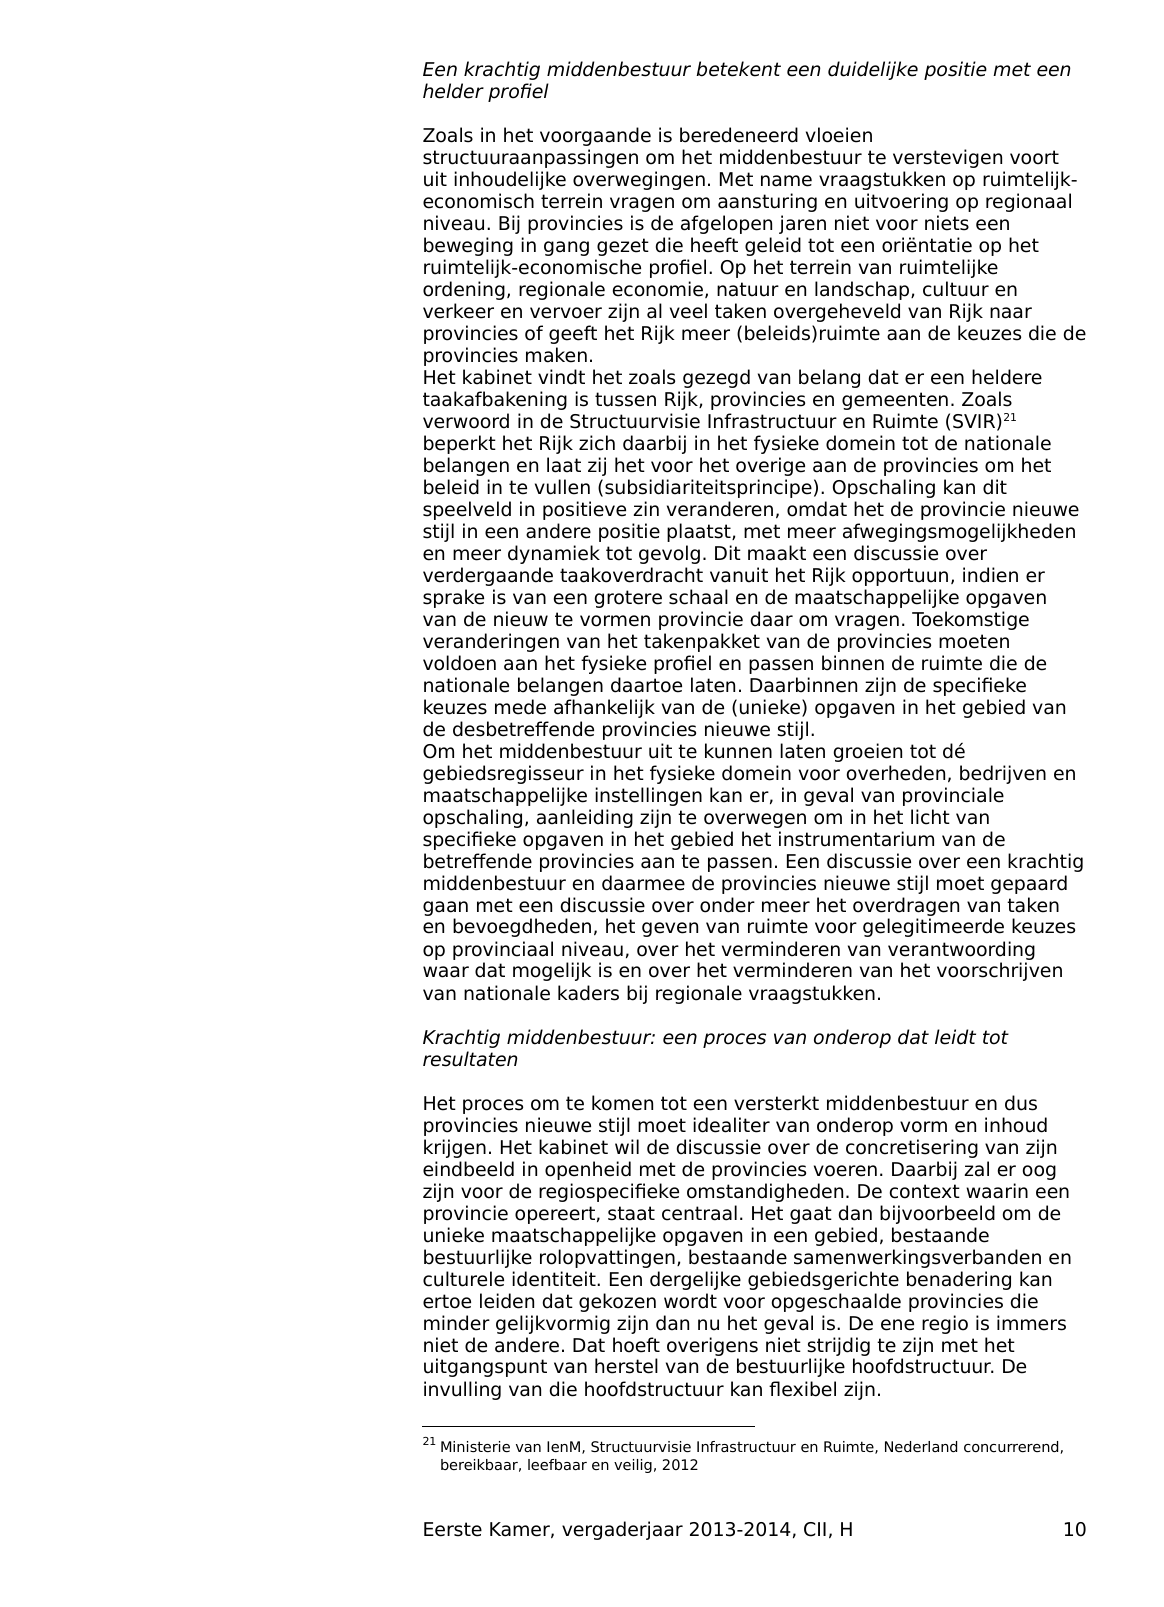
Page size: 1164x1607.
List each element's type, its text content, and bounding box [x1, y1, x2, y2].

text Zoals in het voorgaande is beredeneerd vloeien structuuraanpassingen om het middenbestuur te verstevigen voort uit inhoudelijke overwegingen. Met name vraagstukken op ruimtelijk-economisch terrein vragen om aansturing en uitvoering op regionaal niveau. Bij provincies is de afgelopen jaren niet voor niets een beweging in gang gezet die heeft geleid tot een oriëntatie op het ruimtelijk-economische profiel. Op het terrein van ruimtelijke ordening, regionale economie, natuur en landschap, cultuur en verkeer en vervoer zijn al veel taken overgeheveld van Rijk naar provincies of geeft het Rijk meer (beleids)ruimte aan de keuzes die de provincies maken. [422, 125, 1087, 367]
text Het kabinet vindt het zoals gezegd van belang dat er een heldere taakafbakening is tussen Rijk, provincies en gemeenten. Zoals verwoord in de Structuurvisie Infrastructuur en Ruimte (SVIR) beperkt het Rijk zich daarbij in het fysieke domein tot de nationale belangen en laat zij het voor het overige aan de provincies om het beleid in te vullen (subsidiariteitsprincipe). Opschaling kan dit speelveld in positieve zin veranderen, omdat het de provincie nieuwe stijl in een andere positie plaatst, met meer afwegingsmogelijkheden en meer dynamiek tot gevolg. Dit maakt een discussie over verdergaande taakoverdracht vanuit het Rijk opportuun, indien er sprake is van een grotere schaal en de maatschappelijke opgaven van de nieuw te vormen provincie daar om vragen. Toekomstige veranderingen van het takenpakket van de provincies moeten voldoen aan het fysieke profiel en passen binnen de ruimte die de nationale belangen daartoe laten. Daarbinnen zijn de specifieke keuzes mede afhankelijk van de (unieke) opgaven in het gebied van de desbetreffende provincies nieuwe stijl. [422, 367, 1087, 741]
subtitle Een krachtig middenbestuur betekent een duidelijke positie met een helder profiel [422, 59, 1087, 103]
text Ministerie van IenM, Structuurvisie Infrastructuur en Ruimte, Nederland concurrerend, bereikbaar, leefbaar en veilig, 2012 [422, 1435, 1087, 1474]
text Om het middenbestuur uit te kunnen laten groeien tot dé gebiedsregisseur in het fysieke domein voor overheden, bedrijven en maatschappelijke instellingen kan er, in geval van provinciale opschaling, aanleiding zijn te overwegen om in het licht van specifieke opgaven in het gebied het instrumentarium van de betreffende provincies aan te passen. Een discussie over een krachtig middenbestuur en daarmee de provincies nieuwe stijl moet gepaard gaan met een discussie over onder meer het overdragen van taken en bevoegdheden, het geven van ruimte voor gelegitimeerde keuzes op provinciaal niveau, over het verminderen van verantwoording waar dat mogelijk is en over het verminderen van het voorschrijven van nationale kaders bij regionale vraagstukken. [422, 741, 1087, 1004]
subtitle Krachtig middenbestuur: een proces van onderop dat leidt tot resultaten [422, 1027, 1087, 1071]
text Het proces om te komen tot een versterkt middenbestuur en dus provincies nieuwe stijl moet idealiter van onderop vorm en inhoud krijgen. Het kabinet wil de discussie over de concretisering van zijn eindbeeld in openheid met de provincies voeren. Daarbij zal er oog zijn voor de regiospecifieke omstandigheden. De context waarin een provincie opereert, staat centraal. Het gaat dan bijvoorbeeld om de unieke maatschappelijke opgaven in een gebied, bestaande bestuurlijke rolopvattingen, bestaande samenwerkingsverbanden en culturele identiteit. Een dergelijke gebiedsgerichte benadering kan ertoe leiden dat gekozen wordt voor opgeschaalde provincies die minder gelijkvormig zijn dan nu het geval is. De ene regio is immers niet de andere. Dat hoeft overigens niet strijdig te zijn met het uitgangspunt van herstel van de bestuurlijke hoofdstructuur. De invulling van die hoofdstructuur kan flexibel zijn. [422, 1093, 1087, 1400]
